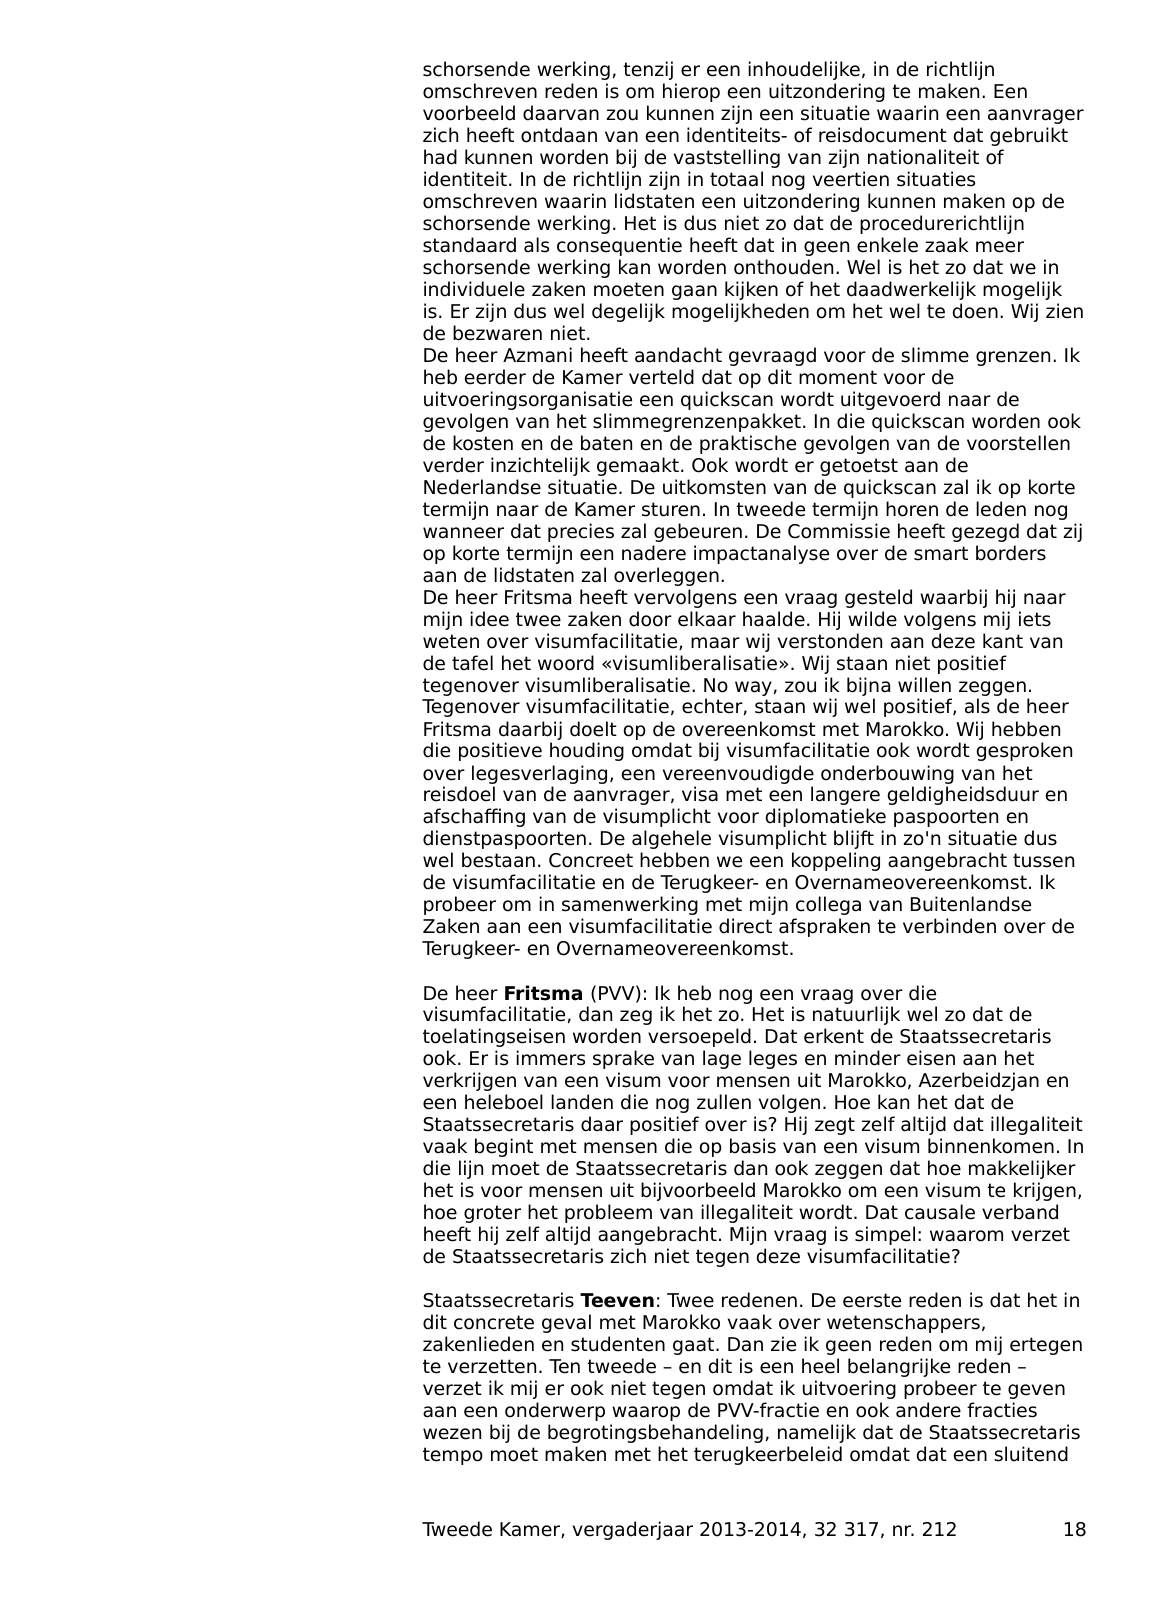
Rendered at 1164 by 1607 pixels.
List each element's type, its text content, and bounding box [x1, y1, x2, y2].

text De heer Fritsma (PVV): Ik heb nog een vraag over die visumfacilitatie, dan zeg ik het zo. Het is natuurlijk wel zo dat de toelatingseisen worden versoepeld. Dat erkent de Staatssecretaris ook. Er is immers sprake van lage leges en minder eisen aan het verkrijgen van een visum voor mensen uit Marokko, Azerbeidzjan en een heleboel landen die nog zullen volgen. Hoe kan het dat de Staatssecretaris daar positief over is? Hij zegt zelf altijd dat illegaliteit vaak begint met mensen die op basis van een visum binnenkomen. In die lijn moet de Staatssecretaris dan ook zeggen dat hoe makkelijker het is voor mensen uit bijvoorbeeld Marokko om een visum te krijgen, hoe groter het probleem van illegaliteit wordt. Dat causale verband heeft hij zelf altijd aangebracht. Mijn vraag is simpel: waarom verzet de Staatssecretaris zich niet tegen deze visumfacilitatie? [422, 982, 1087, 1268]
text De heer Azmani heeft aandacht gevraagd voor de slimme grenzen. Ik heb eerder de Kamer verteld dat op dit moment voor de uitvoeringsorganisatie een quickscan wordt uitgevoerd naar de gevolgen van het slimmegrenzenpakket. In die quickscan worden ook de kosten en de baten en de praktische gevolgen van de voorstellen verder inzichtelijk gemaakt. Ook wordt er getoetst aan de Nederlandse situatie. De uitkomsten van de quickscan zal ik op korte termijn naar de Kamer sturen. In tweede termijn horen de leden nog wanneer dat precies zal gebeuren. De Commissie heeft gezegd dat zij op korte termijn een nadere impactanalyse over de smart borders aan de lidstaten zal overleggen. [422, 345, 1087, 587]
text De heer Fritsma heeft vervolgens een vraag gesteld waarbij hij naar mijn idee twee zaken door elkaar haalde. Hij wilde volgens mij iets weten over visumfacilitatie, maar wij verstonden aan deze kant van de tafel het woord «visumliberalisatie». Wij staan niet positief tegenover visumliberalisatie. No way, zou ik bijna willen zeggen. Tegenover visumfacilitatie, echter, staan wij wel positief, als de heer Fritsma daarbij doelt op de overeenkomst met Marokko. Wij hebben die positieve houding omdat bij visumfacilitatie ook wordt gesproken over legesverlaging, een vereenvoudigde onderbouwing van het reisdoel van de aanvrager, visa met een langere geldigheidsduur en afschaffing van de visumplicht voor diplomatieke paspoorten en dienstpaspoorten. De algehele visumplicht blijft in zo'n situatie dus wel bestaan. Concreet hebben we een koppeling aangebracht tussen de visumfacilitatie en de Terugkeer- en Overnameovereenkomst. Ik probeer om in samenwerking met mijn collega van Buitenlandse Zaken aan een visumfacilitatie direct afspraken te verbinden over de Terugkeer- en Overnameovereenkomst. [422, 587, 1087, 960]
text schorsende werking, tenzij er een inhoudelijke, in de richtlijn omschreven reden is om hierop een uitzondering te maken. Een voorbeeld daarvan zou kunnen zijn een situatie waarin een aanvrager zich heeft ontdaan van een identiteits- of reisdocument dat gebruikt had kunnen worden bij de vaststelling van zijn nationaliteit of identiteit. In de richtlijn zijn in totaal nog veertien situaties omschreven waarin lidstaten een uitzondering kunnen maken op de schorsende werking. Het is dus niet zo dat de procedurerichtlijn standaard als consequentie heeft dat in geen enkele zaak meer schorsende werking kan worden onthouden. Wel is het zo dat we in individuele zaken moeten gaan kijken of het daadwerkelijk mogelijk is. Er zijn dus wel degelijk mogelijkheden om het wel te doen. Wij zien de bezwaren niet. [422, 59, 1087, 345]
text Staatssecretaris Teeven: Twee redenen. De eerste reden is dat het in dit concrete geval met Marokko vaak over wetenschappers, zakenlieden en studenten gaat. Dan zie ik geen reden om mij ertegen te verzetten. Ten tweede – en dit is een heel belangrijke reden – verzet ik mij er ook niet tegen omdat ik uitvoering probeer te geven aan een onderwerp waarop de PVV-fractie en ook andere fracties wezen bij de begrotingsbehandeling, namelijk dat de Staatssecretaris tempo moet maken met het terugkeerbeleid omdat dat een sluitend [422, 1290, 1087, 1466]
